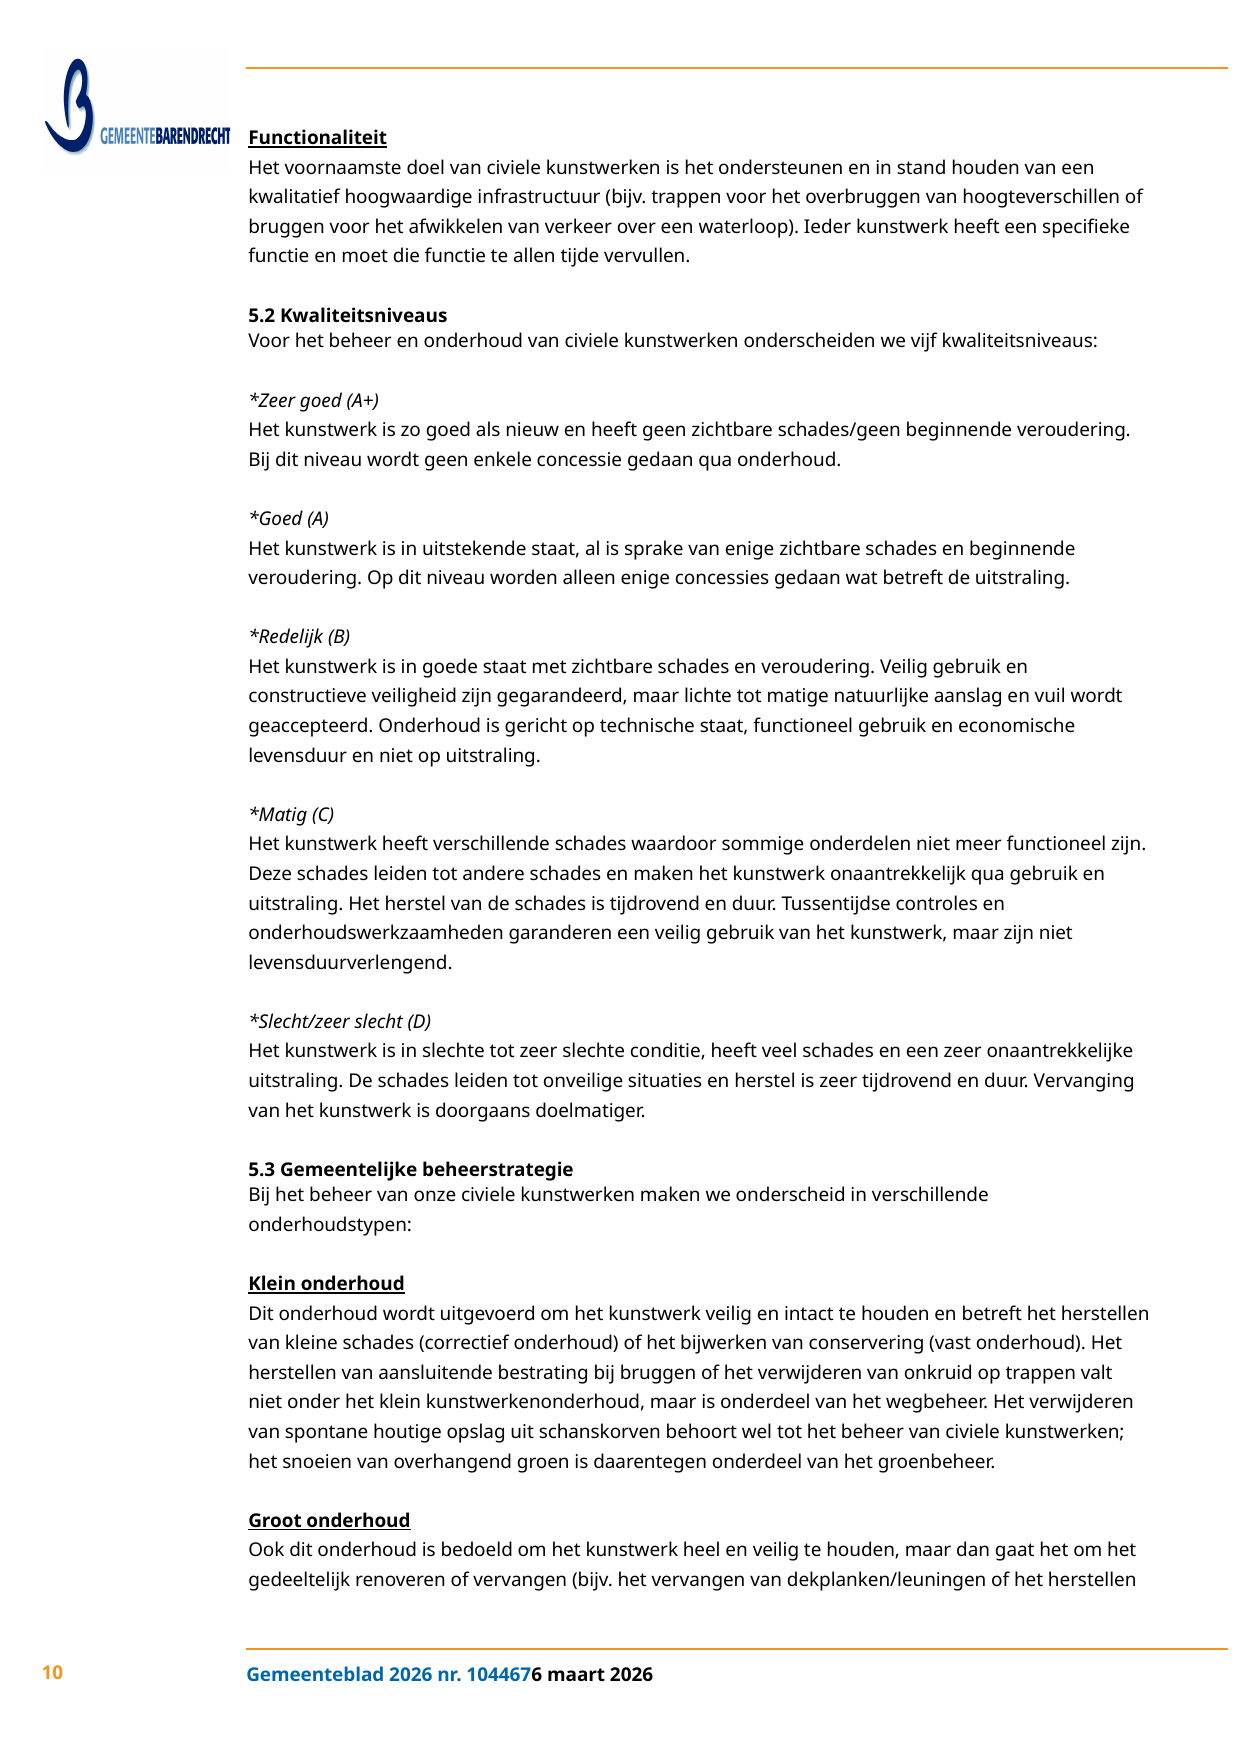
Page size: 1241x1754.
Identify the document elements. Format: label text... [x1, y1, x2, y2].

text *Slecht/zeer slecht (D) [248, 1008, 1152, 1034]
text Bij het beheer van onze civiele kunstwerken maken we onderscheid in verschillende onderhoudstypen: [248, 1182, 1152, 1237]
picture [41, 47, 231, 172]
text Klein onderhoud [248, 1270, 1152, 1296]
text Het voornaamste doel van civiele kunstwerken is het ondersteunen en in stand houden van een kwalitatief hoogwaardige infrastructuur (bijv. trappen voor het overbruggen van hoogteverschillen of bruggen voor het afwikkelen van verkeer over een waterloop). Ieder kunstwerk heeft een specifieke functie en moet die functie te allen tijde vervullen. [248, 154, 1152, 268]
text Dit onderhoud wordt uitgevoerd om het kunstwerk veilig en intact te houden en betreft het herstellen van kleine schades (correctief onderhoud) of het bijwerken van conservering (vast onderhoud). Het herstellen van aansluitende bestrating bij bruggen of het verwijderen van onkruid op trappen valt niet onder het klein kunstwerkenonderhoud, maar is onderdeel van het wegbeheer. Het verwijderen van spontane houtige opslag uit schanskorven behoort wel tot het beheer van civiele kunstwerken; het snoeien van overhangend groen is daarentegen onderdeel van het groenbeheer. [248, 1300, 1152, 1474]
text Voor het beheer en onderhoud van civiele kunstwerken onderscheiden we vijf kwaliteitsniveaus: [248, 328, 1152, 353]
text Functionaliteit [248, 124, 1152, 150]
text *Redelijk (B) [248, 623, 1152, 649]
text Ook dit onderhoud is bedoeld om het kunstwerk heel en veilig te houden, maar dan gaat het om het gedeeltelijk renoveren of vervangen (bijv. het vervangen van dekplanken/leuningen of het herstellen [248, 1537, 1152, 1592]
text Het kunstwerk is in goede staat met zichtbare schades en veroudering. Veilig gebruik en constructieve veiligheid zijn gegarandeerd, maar lichte tot matige natuurlijke aanslag en vuil wordt geaccepteerd. Onderhoud is gericht op technische staat, functioneel gebruik en economische levensduur en niet op uitstraling. [248, 653, 1152, 767]
text 5.3 Gemeentelijke beheerstrategie [248, 1156, 1152, 1182]
text 5.2 Kwaliteitsniveaus [248, 302, 1152, 328]
text *Matig (C) [248, 801, 1152, 827]
text *Zeer goed (A+) [248, 387, 1152, 412]
text *Goed (A) [248, 505, 1152, 531]
text Het kunstwerk is in slechte tot zeer slechte conditie, heeft veel schades en een zeer onaantrekkelijke uitstraling. De schades leiden tot onveilige situaties en herstel is zeer tijdrovend en duur. Vervanging van het kunstwerk is doorgaans doelmatiger. [248, 1038, 1152, 1122]
text Groot onderhoud [248, 1507, 1152, 1533]
text Het kunstwerk is zo goed als nieuw en heeft geen zichtbare schades/geen beginnende veroudering. Bij dit niveau wordt geen enkele concessie gedaan qua onderhoud. [248, 416, 1152, 472]
text Het kunstwerk heeft verschillende schades waardoor sommige onderdelen niet meer functioneel zijn. Deze schades leiden tot andere schades en maken het kunstwerk onaantrekkelijk qua gebruik en uitstraling. Het herstel van de schades is tijdrovend en duur. Tussentijdse controles en onderhoudswerkzaamheden garanderen een veilig gebruik van het kunstwerk, maar zijn niet levensduurverlengend. [248, 831, 1152, 974]
text Het kunstwerk is in uitstekende staat, al is sprake van enige zichtbare schades en beginnende veroudering. Op dit niveau worden alleen enige concessies gedaan wat betreft de uitstraling. [248, 535, 1152, 590]
